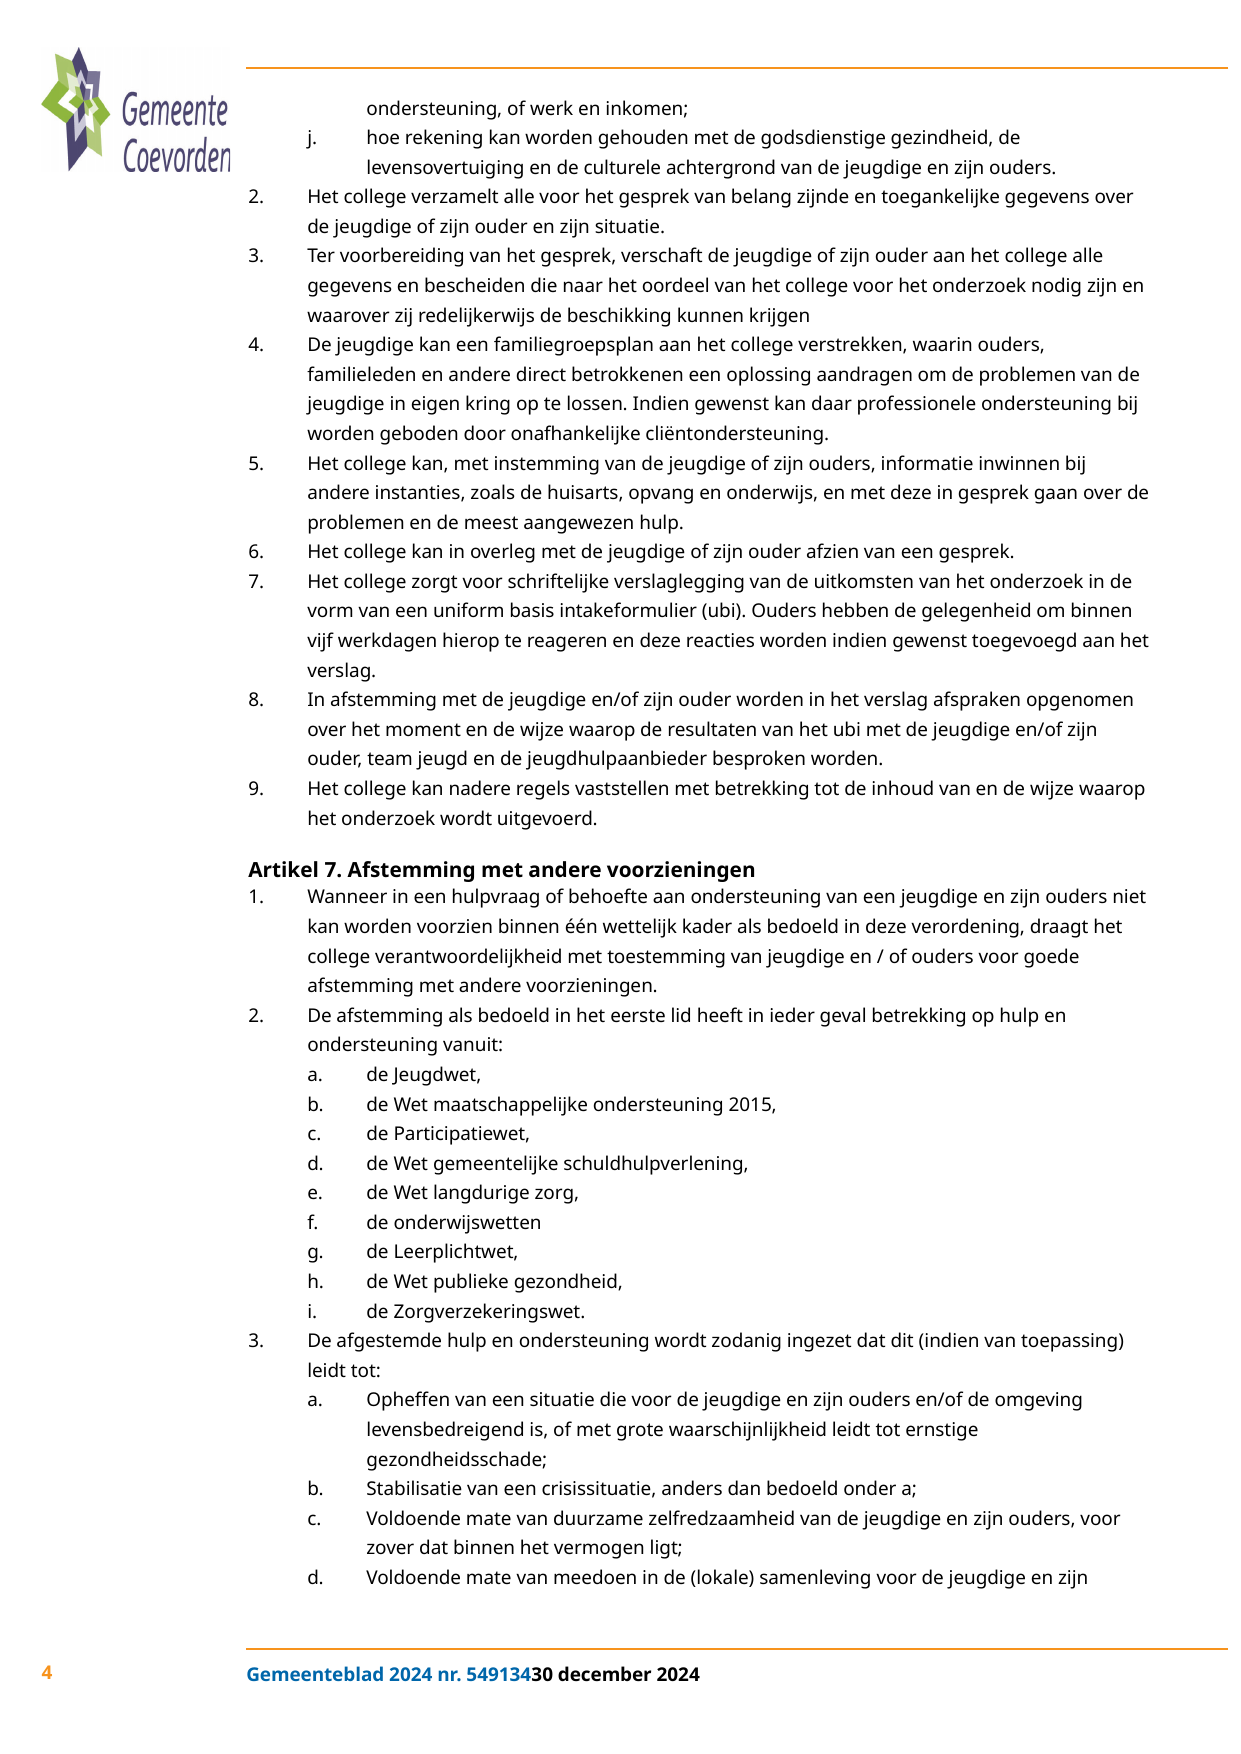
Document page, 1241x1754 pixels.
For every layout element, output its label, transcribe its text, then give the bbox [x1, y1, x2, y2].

list de Participatiewet, [307, 1120, 1152, 1146]
list Het college verzamelt alle voor het gesprek van belang zijnde en toegankelijke gegevens over de jeugdige of zijn ouder en zijn situatie. [248, 183, 1152, 239]
list Het college kan in overleg met de jeugdige of zijn ouder afzien van een gesprek. [248, 538, 1152, 564]
list Stabilisatie van een crisissituatie, anders dan bedoeld onder a; [307, 1475, 1152, 1501]
list Wanneer in een hulpvraag of behoefte aan ondersteuning van een jeugdige en zijn ouders niet kan worden voorzien binnen één wettelijk kader als bedoeld in deze verordening, draagt het college verantwoordelijkheid met toestemming van jeugdige en / of ouders voor goede afstemming met andere voorzieningen. [248, 884, 1152, 998]
list de Wet publieke gezondheid, [307, 1268, 1152, 1294]
list In afstemming met de jeugdige en/of zijn ouder worden in het verslag afspraken opgenomen over het moment en de wijze waarop de resultaten van het ubi met de jeugdige en/of zijn ouder, team jeugd en de jeugdhulpaanbieder besproken worden. [248, 686, 1152, 771]
list De afgestemde hulp en ondersteuning wordt zodanig ingezet dat dit (indien van toepassing) leidt tot: [248, 1327, 1152, 1383]
list Het college kan nadere regels vaststellen met betrekking tot de inhoud van en de wijze waarop het onderzoek wordt uitgevoerd. [248, 775, 1152, 831]
list de Jeugdwet, [307, 1061, 1152, 1087]
list ondersteuning, of werk en inkomen; [307, 95, 1152, 121]
list De afstemming als bedoeld in het eerste lid heeft in ieder geval betrekking op hulp en ondersteuning vanuit: [248, 1002, 1152, 1057]
list Ter voorbereiding van het gesprek, verschaft de jeugdige of zijn ouder aan het college alle gegevens en bescheiden die naar het oordeel van het college voor het onderzoek nodig zijn en waarover zij redelijkerwijs de beschikking kunnen krijgen [248, 243, 1152, 328]
text Artikel 7. Afstemming met andere voorzieningen [248, 855, 1152, 884]
list de Zorgverzekeringswet. [307, 1298, 1152, 1323]
list de Wet gemeentelijke schuldhulpverlening, [307, 1150, 1152, 1176]
list de Wet maatschappelijke ondersteuning 2015, [307, 1091, 1152, 1116]
list hoe rekening kan worden gehouden met de godsdienstige gezindheid, de levensovertuiging en de culturele achtergrond van de jeugdige en zijn ouders. [307, 124, 1152, 180]
list Voldoende mate van meedoen in de (lokale) samenleving voor de jeugdige en zijn [307, 1564, 1152, 1590]
list Het college zorgt voor schriftelijke verslaglegging van de uitkomsten van het onderzoek in de vorm van een uniform basis intakeformulier (ubi). Ouders hebben de gelegenheid om binnen vijf werkdagen hierop te reageren en deze reacties worden indien gewenst toegevoegd aan het verslag. [248, 568, 1152, 683]
list de Wet langdurige zorg, [307, 1179, 1152, 1205]
list de Leerplichtwet, [307, 1239, 1152, 1264]
list de onderwijswetten [307, 1209, 1152, 1235]
list Voldoende mate van duurzame zelfredzaamheid van de jeugdige en zijn ouders, voor zover dat binnen het vermogen ligt; [307, 1505, 1152, 1560]
list Opheffen van een situatie die voor de jeugdige en zijn ouders en/of de omgeving levensbedreigend is, of met grote waarschijnlijkheid leidt tot ernstige gezondheidsschade; [307, 1387, 1152, 1471]
list Het college kan, met instemming van de jeugdige of zijn ouders, informatie inwinnen bij andere instanties, zoals de huisarts, opvang en onderwijs, en met deze in gesprek gaan over de problemen en de meest aangewezen hulp. [248, 450, 1152, 535]
picture [41, 47, 231, 172]
list De jeugdige kan een familiegroepsplan aan het college verstrekken, waarin ouders, familieleden en andere direct betrokkenen een oplossing aandragen om de problemen van de jeugdige in eigen kring op te lossen. Indien gewenst kan daar professionele ondersteuning bij worden geboden door onafhankelijke cliëntondersteuning. [248, 331, 1152, 446]
